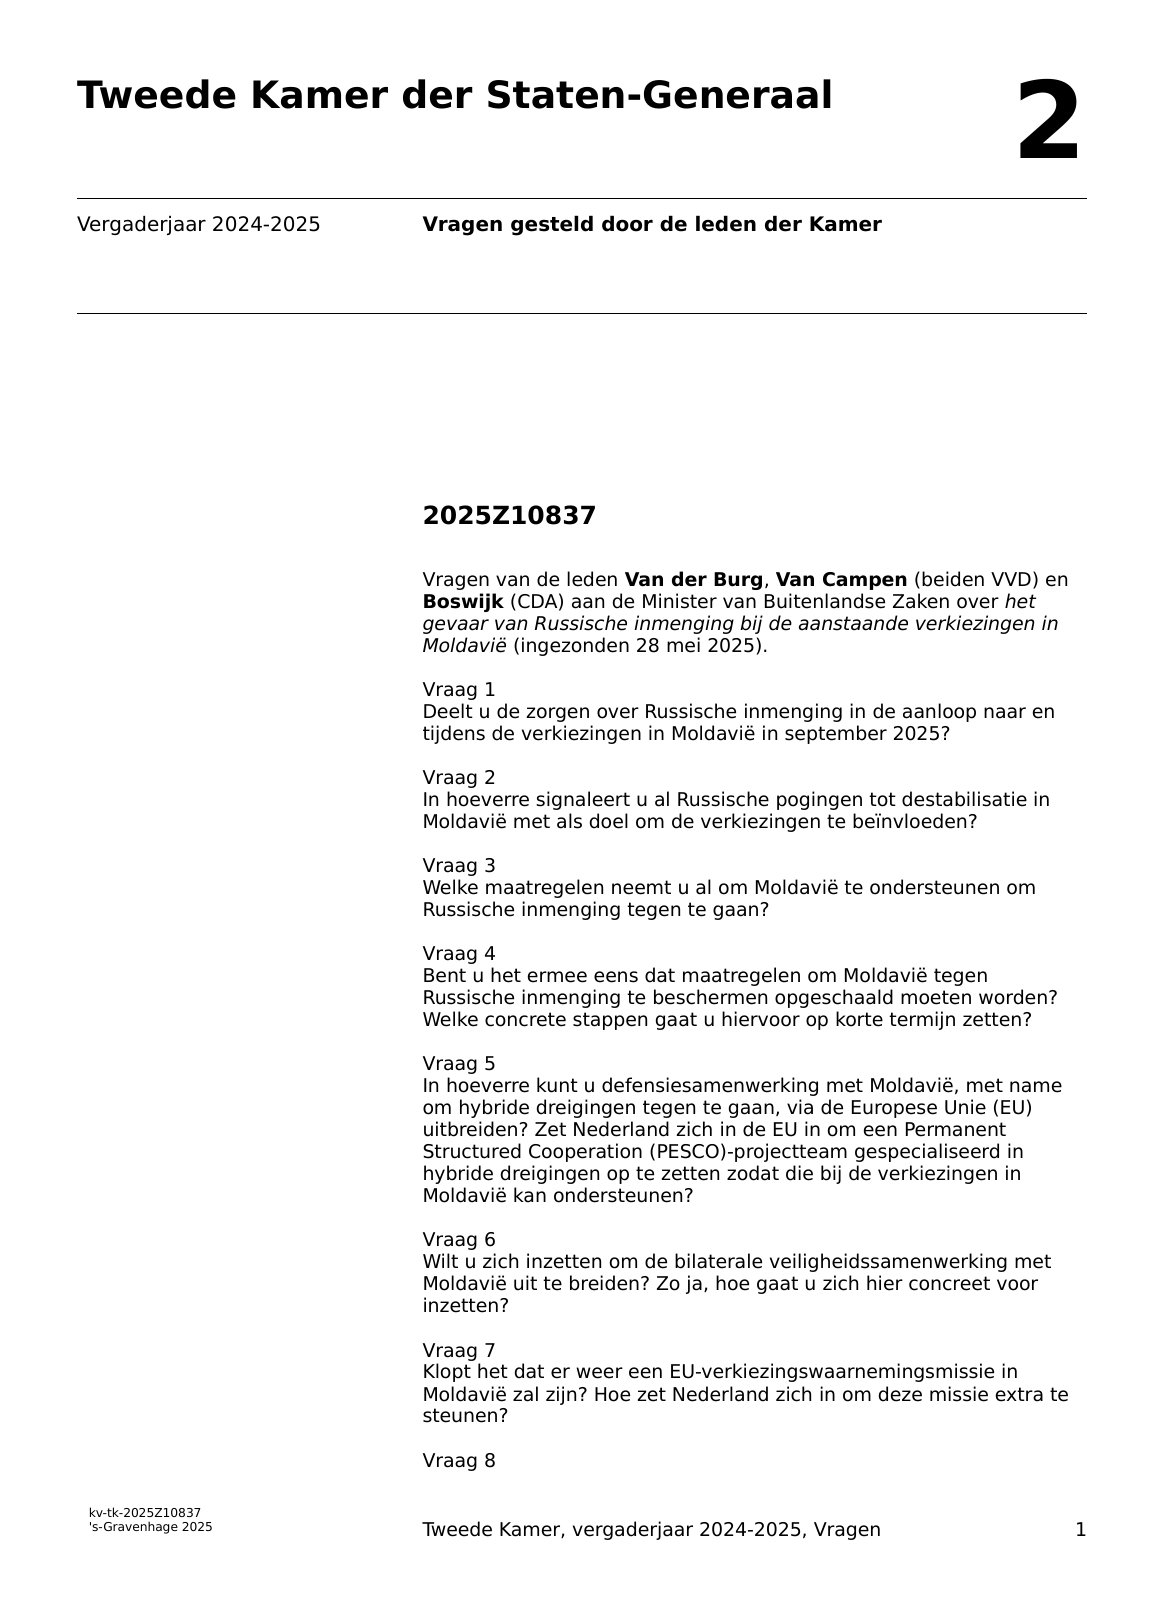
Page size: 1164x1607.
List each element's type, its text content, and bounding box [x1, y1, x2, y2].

text Bent u het ermee eens dat maatregelen om Moldavië tegen Russische inmenging te beschermen opgeschaald moeten worden? Welke concrete stappen gaat u hiervoor op korte termijn zetten? [422, 965, 1087, 1031]
text 2025Z10837 [422, 501, 1087, 531]
text Vraag 5 [422, 1053, 1087, 1075]
text Klopt het dat er weer een EU-verkiezingswaarnemingsmissie in Moldavië zal zijn? Hoe zet Nederland zich in om deze missie extra te steunen? [422, 1361, 1087, 1427]
text Vraag 8 [422, 1449, 1087, 1472]
text Vraag 3 [422, 855, 1087, 877]
table_cell Vergaderjaar 2024-2025 [77, 199, 422, 313]
text In hoeverre kunt u defensiesamenwerking met Moldavië, met name om hybride dreigingen tegen te gaan, via de Europese Unie (EU) uitbreiden? Zet Nederland zich in de EU in om een Permanent Structured Cooperation (PESCO)-projectteam gespecialiseerd in hybride dreigingen op te zetten zodat die bij de verkiezingen in Moldavië kan ondersteunen? [422, 1075, 1087, 1207]
text Vraag 2 [422, 767, 1087, 789]
table_header 2 [886, 59, 1087, 198]
text Vraag 7 [422, 1339, 1087, 1361]
table_cell Vragen gesteld door de leden der Kamer [422, 199, 1087, 313]
text Wilt u zich inzetten om de bilaterale veiligheidssamenwerking met Moldavië uit te breiden? Zo ja, hoe gaat u zich hier concreet voor inzetten? [422, 1251, 1087, 1317]
text Vragen van de leden Van der Burg, Van Campen (beiden VVD) en Boswijk (CDA) aan de Minister van Buitenlandse Zaken over het gevaar van Russische inmenging bij de aanstaande verkiezingen in Moldavië (ingezonden 28 mei 2025). [422, 569, 1087, 657]
text Deelt u de zorgen over Russische inmenging in de aanloop naar en tijdens de verkiezingen in Moldavië in september 2025? [422, 701, 1087, 745]
text Vraag 1 [422, 679, 1087, 701]
text Vraag 6 [422, 1229, 1087, 1251]
text kv-tk-2025Z10837 [88, 1506, 323, 1520]
text Welke maatregelen neemt u al om Moldavië te ondersteunen om Russische inmenging tegen te gaan? [422, 877, 1087, 921]
text Vraag 4 [422, 943, 1087, 965]
text In hoeverre signaleert u al Russische pogingen tot destabilisatie in Moldavië met als doel om de verkiezingen te beïnvloeden? [422, 789, 1087, 833]
table_header Tweede Kamer der Staten-Generaal [77, 59, 886, 198]
text 's-Gravenhage 2025 [88, 1520, 323, 1534]
